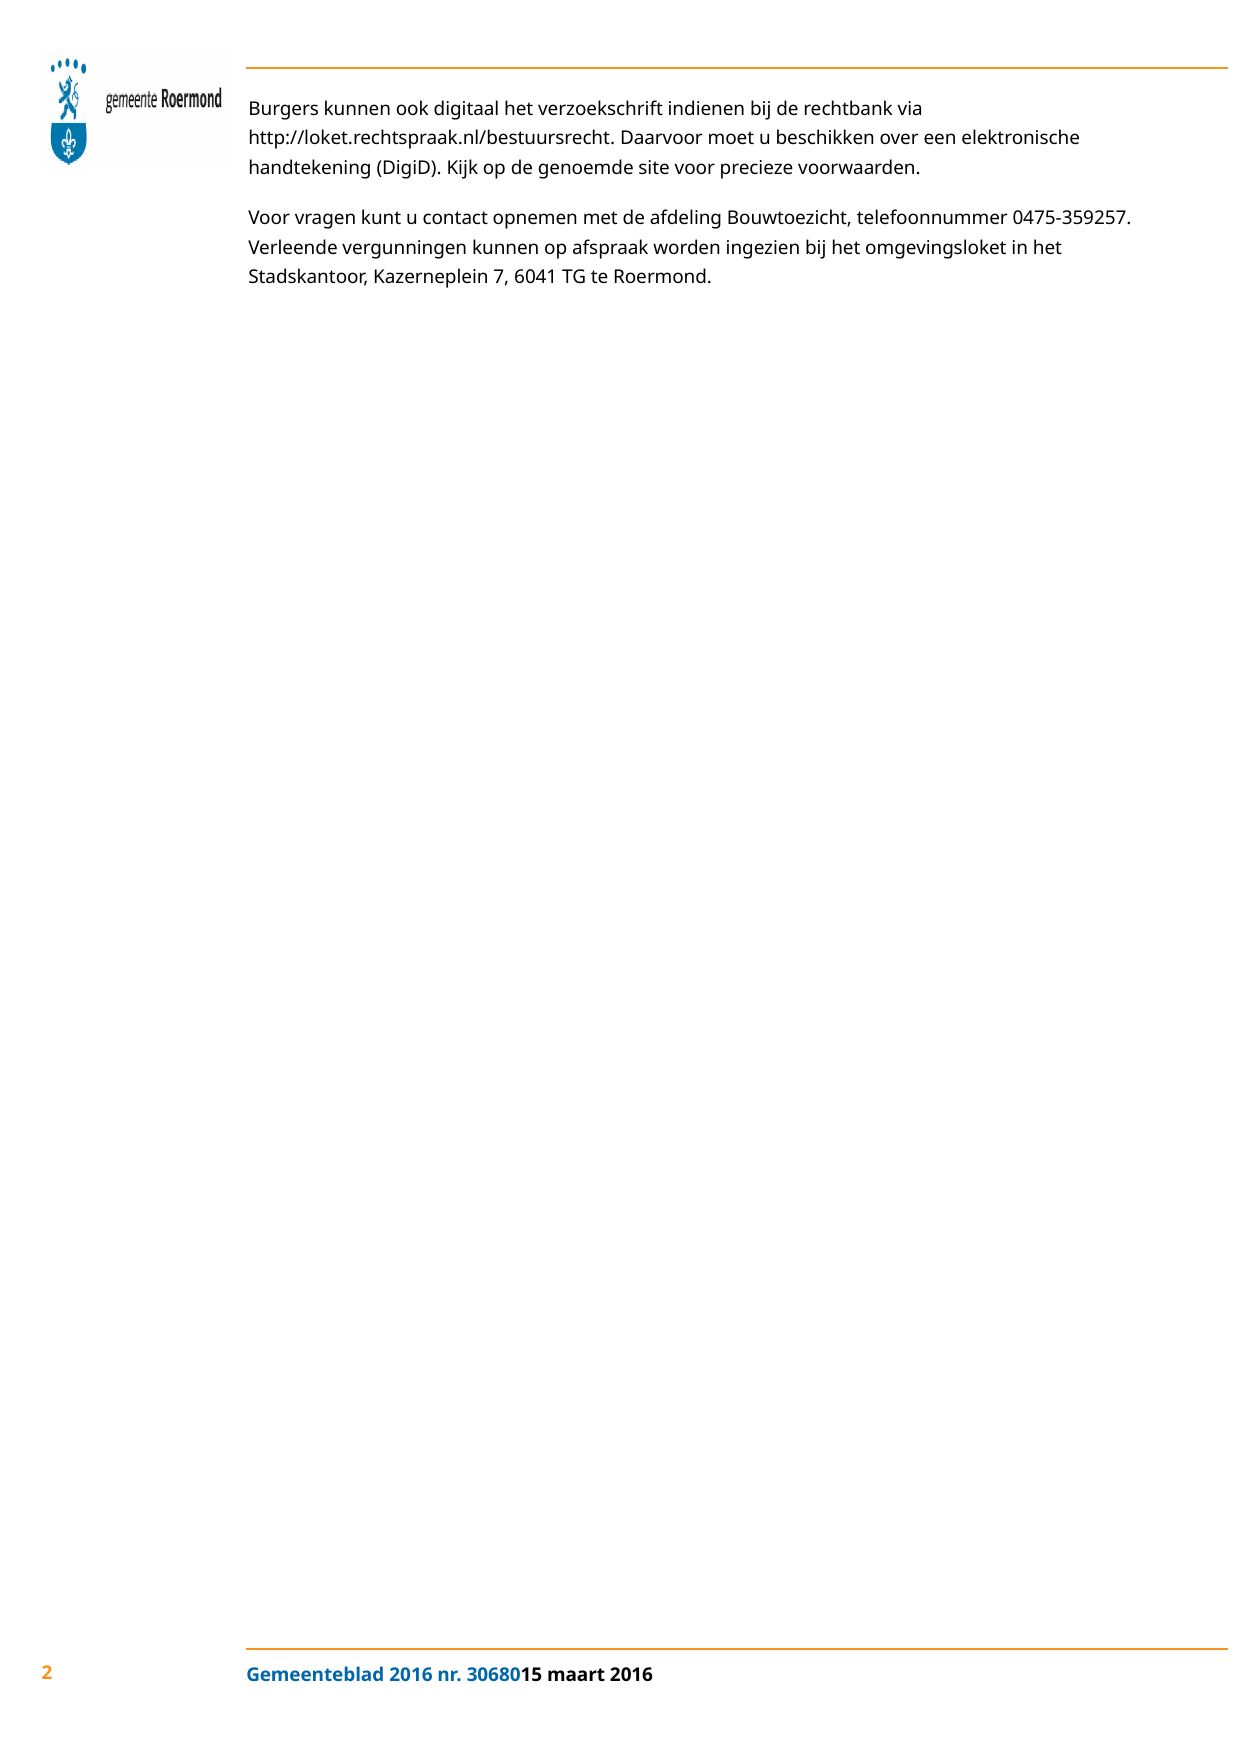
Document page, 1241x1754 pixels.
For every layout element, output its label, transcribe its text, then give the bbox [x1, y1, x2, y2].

picture [41, 47, 231, 172]
text Burgers kunnen ook digitaal het verzoekschrift indienen bij de rechtbank via http://loket.rechtspraak.nl/bestuursrecht. Daarvoor moet u beschikken over een elektronische handtekening (DigiD). Kijk op de genoemde site voor precieze voorwaarden. [248, 95, 1152, 180]
text Voor vragen kunt u contact opnemen met de afdeling Bouwtoezicht, telefoonnummer 0475-359257. Verleende vergunningen kunnen op afspraak worden ingezien bij het omgevingsloket in het Stadskantoor, Kazerneplein 7, 6041 TG te Roermond. [248, 204, 1152, 289]
